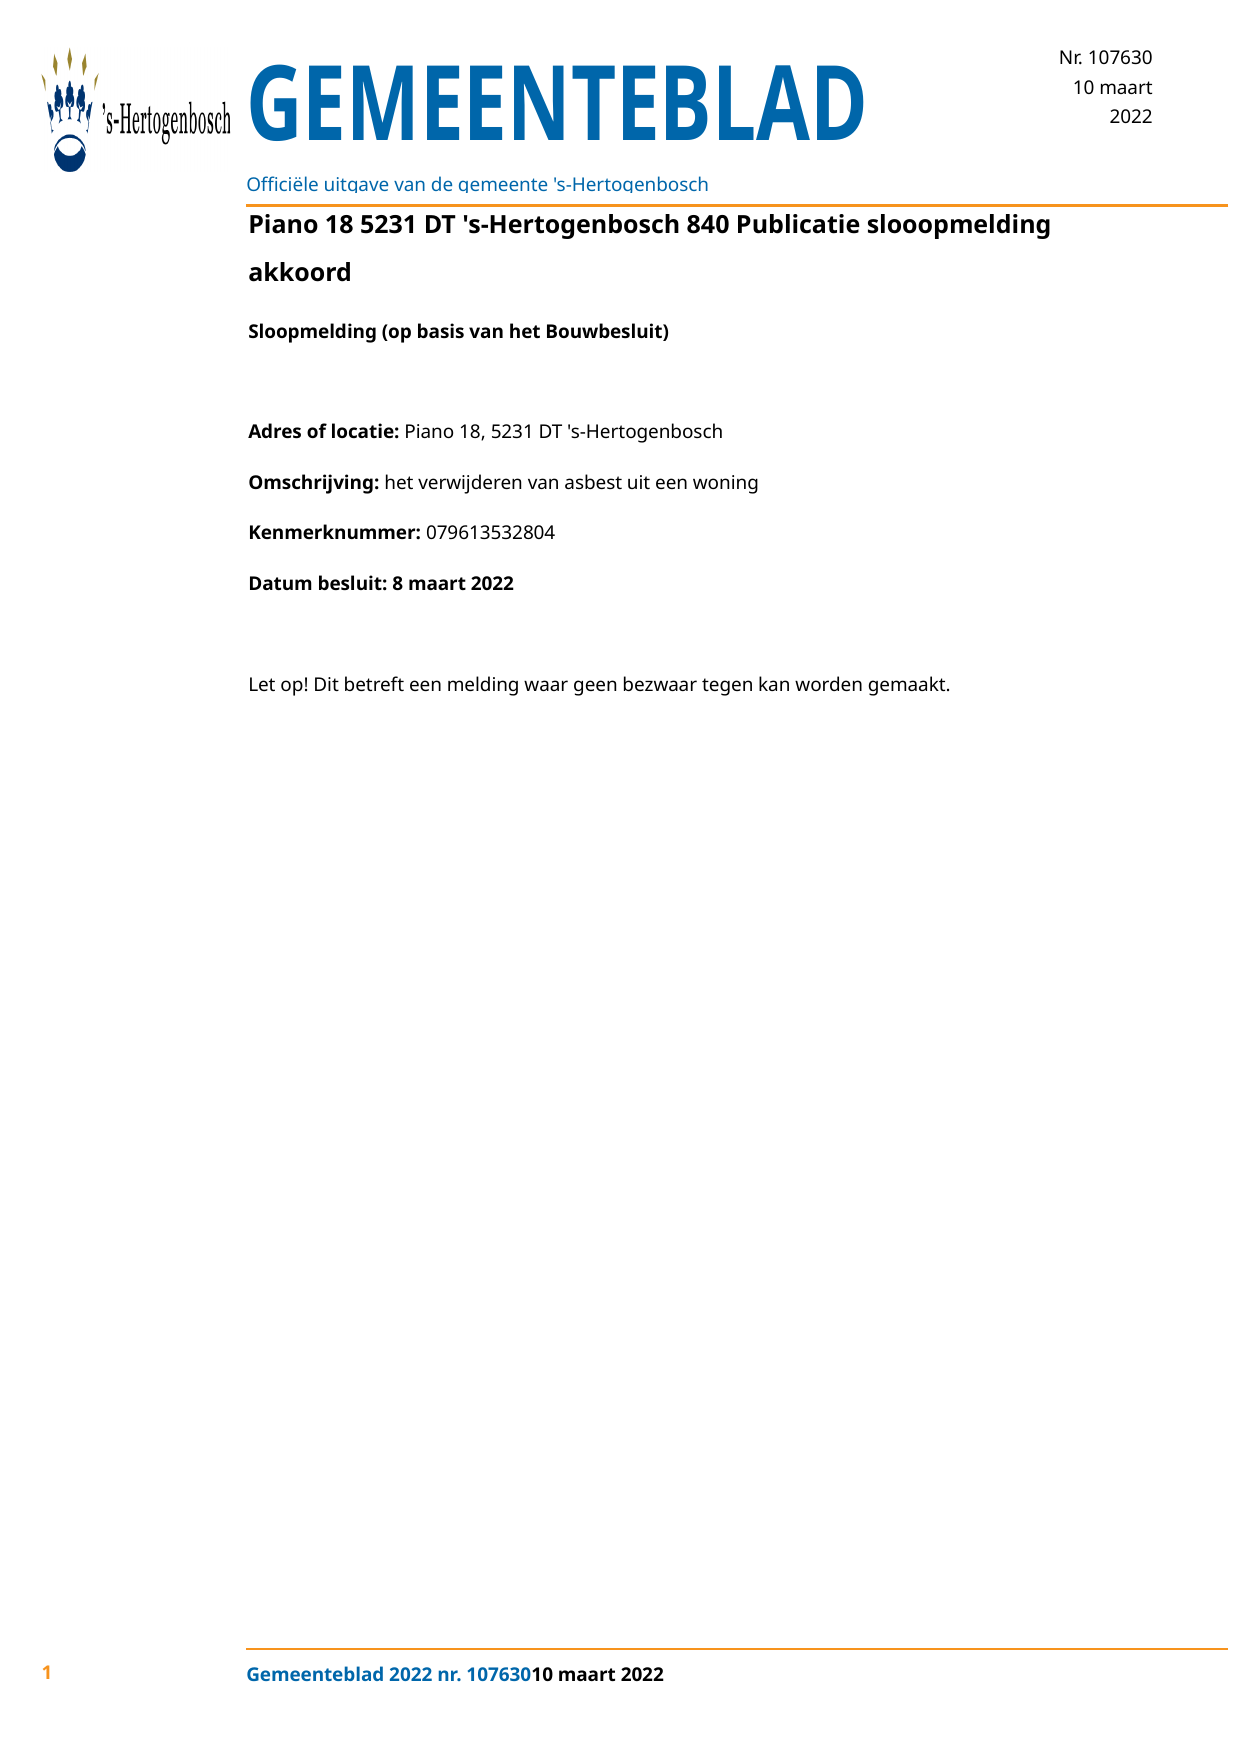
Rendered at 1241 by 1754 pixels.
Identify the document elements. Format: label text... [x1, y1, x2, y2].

text Let op! Dit betreft een melding waar geen bezwaar tegen kan worden gemaakt. [248, 671, 1152, 697]
text Adres of locatie: Piano 18, 5231 DT 's-Hertogenbosch [248, 419, 1152, 444]
text Piano 18 5231 DT 's-Hertogenbosch 840 Publicatie slooopmelding akkoord [248, 207, 1152, 288]
text Kenmerknummer: 079613532804 [248, 519, 1152, 545]
text Sloopmelding (op basis van het Bouwbesluit) [248, 318, 1152, 344]
picture [41, 47, 231, 172]
text Datum besluit: 8 maart 2022 [248, 570, 1152, 596]
text Omschrijving: het verwijderen van asbest uit een woning [248, 469, 1152, 495]
